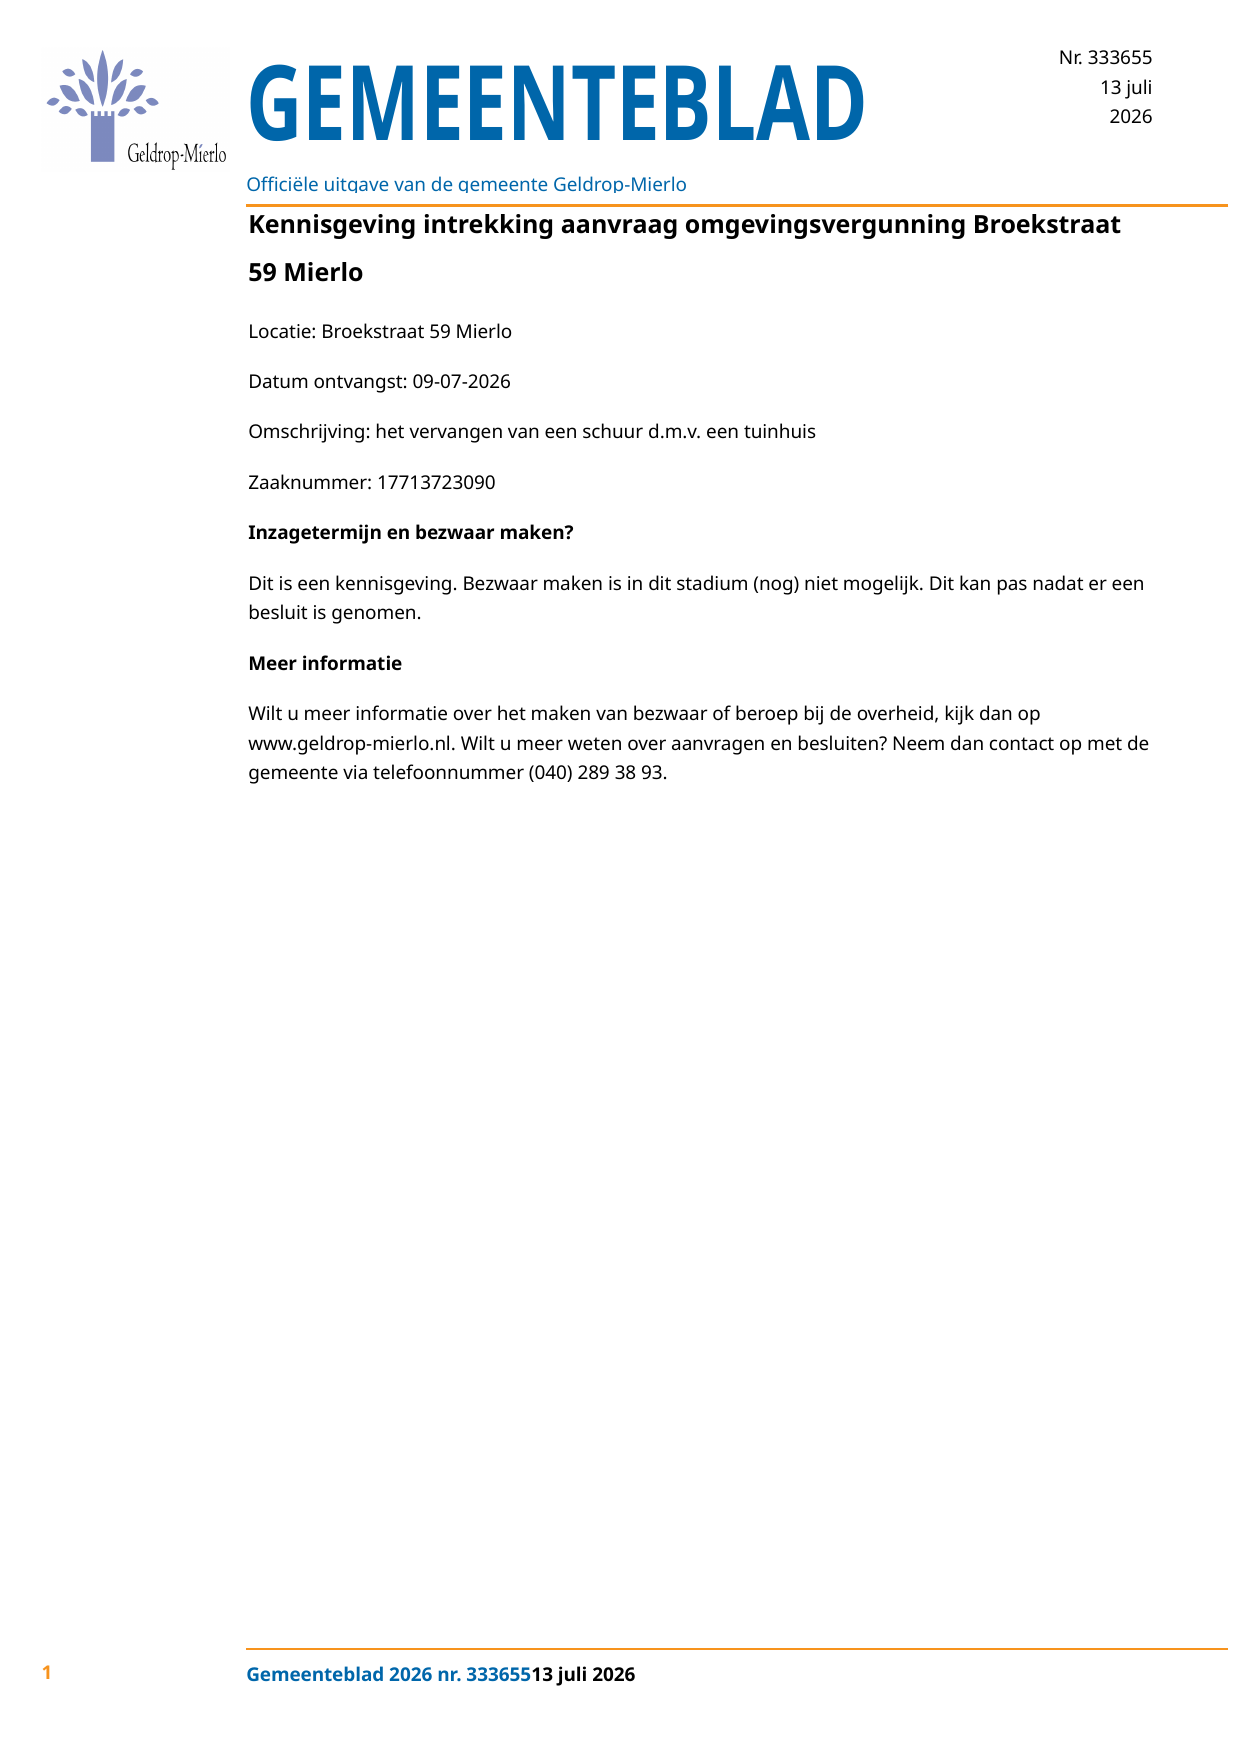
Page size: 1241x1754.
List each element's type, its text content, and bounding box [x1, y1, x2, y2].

text Inzagetermijn en bezwaar maken? [248, 519, 1152, 545]
text Omschrijving: het vervangen van een schuur d.m.v. een tuinhuis [248, 419, 1152, 444]
text Locatie: Broekstraat 59 Mierlo [248, 318, 1152, 344]
text Meer informatie [248, 650, 1152, 676]
text Datum ontvangst: 09-07-2026 [248, 368, 1152, 394]
picture [41, 47, 231, 172]
text Kennisgeving intrekking aanvraag omgevingsvergunning Broekstraat 59 Mierlo [248, 207, 1152, 288]
text Zaaknummer: 17713723090 [248, 469, 1152, 495]
text Dit is een kennisgeving. Bezwaar maken is in dit stadium (nog) niet mogelijk. Dit kan pas nadat er een besluit is genomen. [248, 570, 1152, 625]
text Wilt u meer informatie over het maken van bezwaar of beroep bij de overheid, kijk dan op www.geldrop-mierlo.nl. Wilt u meer weten over aanvragen en besluiten? Neem dan contact op met de gemeente via telefoonnummer (040) 289 38 93. [248, 700, 1152, 785]
